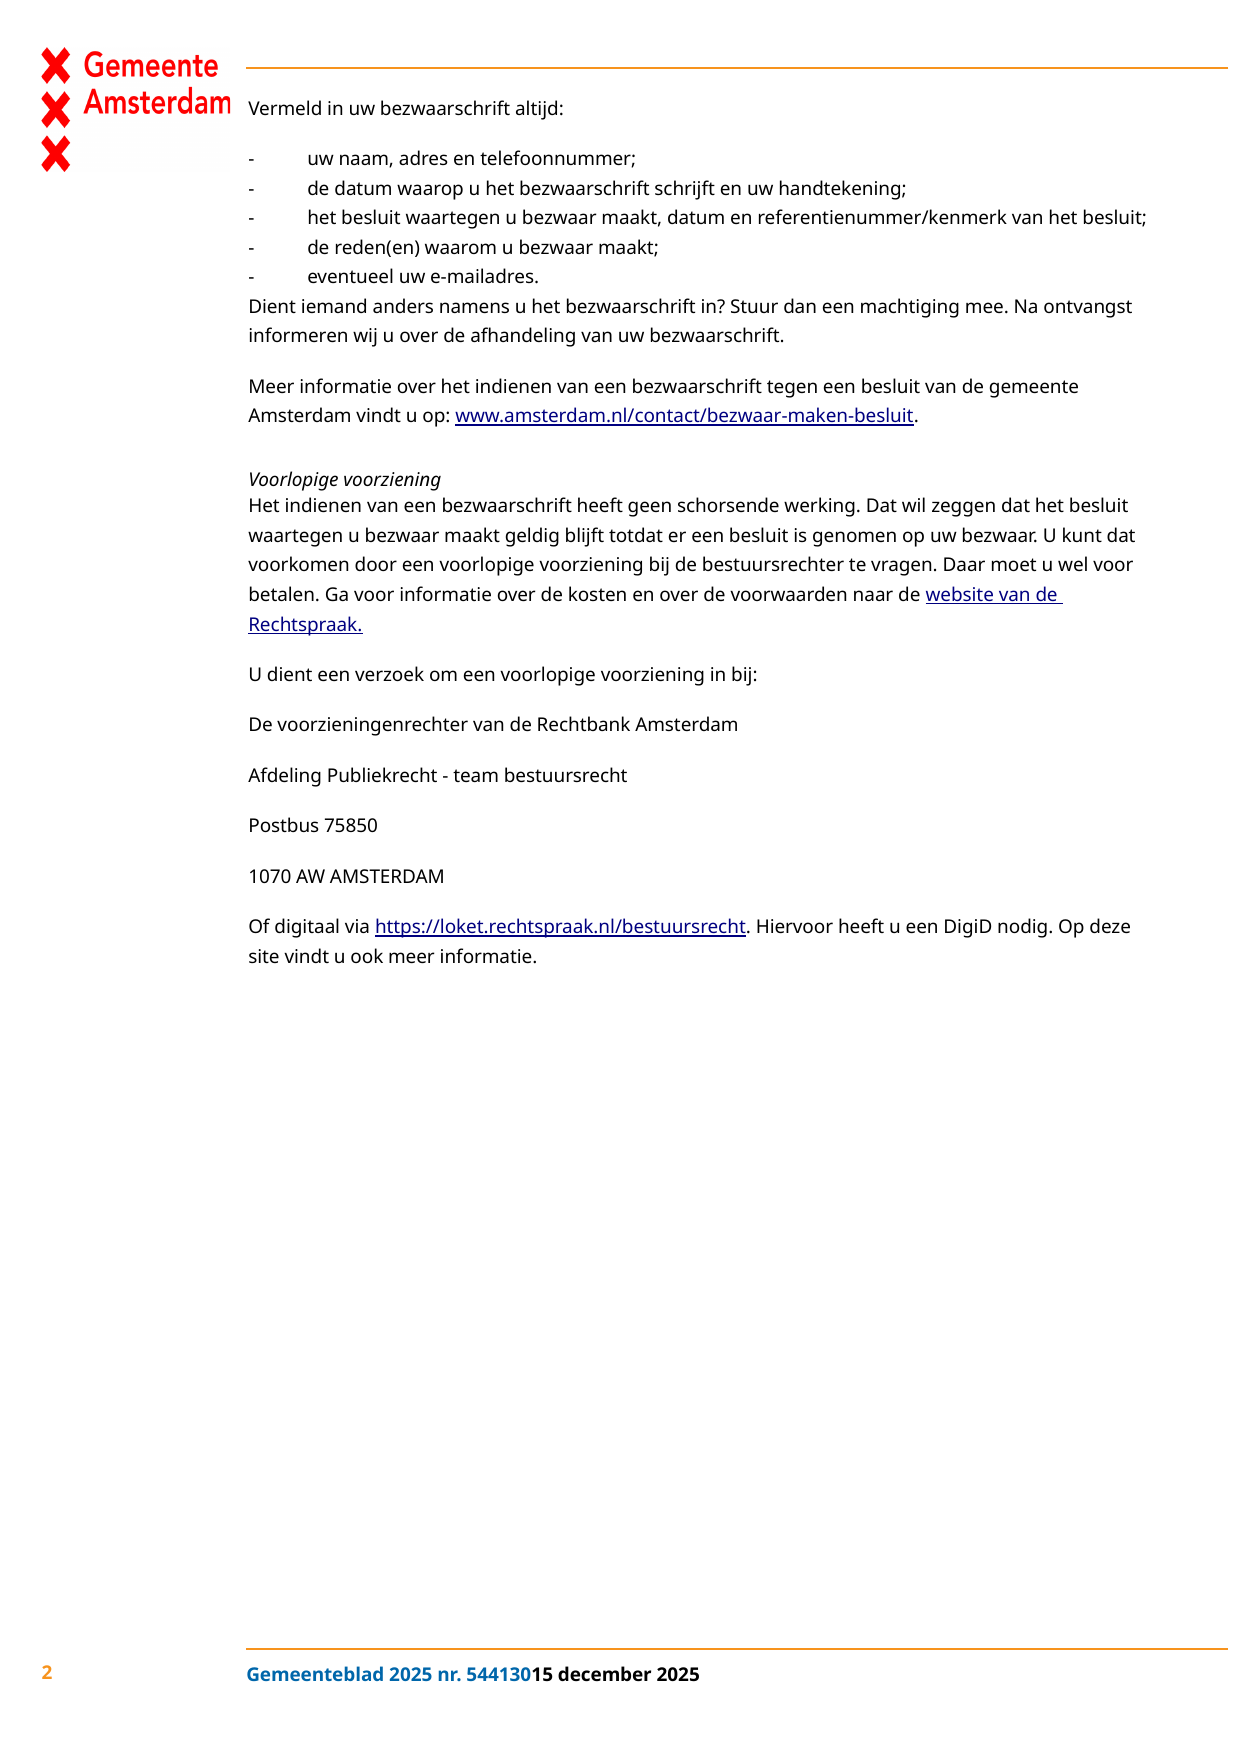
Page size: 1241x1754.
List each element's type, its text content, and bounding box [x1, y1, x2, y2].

text Vermeld in uw bezwaarschrift altijd: [248, 95, 1152, 121]
text Voorlopige voorziening [248, 467, 1152, 492]
list eventueel uw e-mailadres. [248, 263, 1152, 289]
text U dient een verzoek om een voorlopige voorziening in bij: [248, 661, 1152, 687]
text Of digitaal via https://loket.rechtspraak.nl/bestuursrecht. Hiervoor heeft u een DigiD nodig. Op deze site vindt u ook meer informatie. [248, 913, 1152, 968]
text 1070 AW AMSTERDAM [248, 863, 1152, 888]
text Afdeling Publiekrecht - team bestuursrecht [248, 762, 1152, 788]
text Postbus 75850 [248, 812, 1152, 838]
text Meer informatie over het indienen van een bezwaarschrift tegen een besluit van de gemeente Amsterdam vindt u op: www.amsterdam.nl/contact/bezwaar-maken-besluit. [248, 373, 1152, 428]
list de datum waarop u het bezwaarschrift schrijft en uw handtekening; [248, 175, 1152, 201]
text De voorzieningenrechter van de Rechtbank Amsterdam [248, 712, 1152, 737]
text Het indienen van een bezwaarschrift heeft geen schorsende werking. Dat wil zeggen dat het besluit waartegen u bezwaar maakt geldig blijft totdat er een besluit is genomen op uw bezwaar. U kunt dat voorkomen door een voorlopige voorziening bij de bestuursrechter te vragen. Daar moet u wel voor betalen. Ga voor informatie over de kosten en over de voorwaarden naar de website van de Rechtspraak. [248, 492, 1152, 636]
text Dient iemand anders namens u het bezwaarschrift in? Stuur dan een machtiging mee. Na ontvangst informeren wij u over de afhandeling van uw bezwaarschrift. [248, 293, 1152, 348]
picture [41, 47, 231, 172]
list het besluit waartegen u bezwaar maakt, datum en referentienummer/kenmerk van het besluit; [248, 204, 1152, 230]
list uw naam, adres en telefoonnummer; [248, 145, 1152, 171]
list de reden(en) waarom u bezwaar maakt; [248, 234, 1152, 260]
